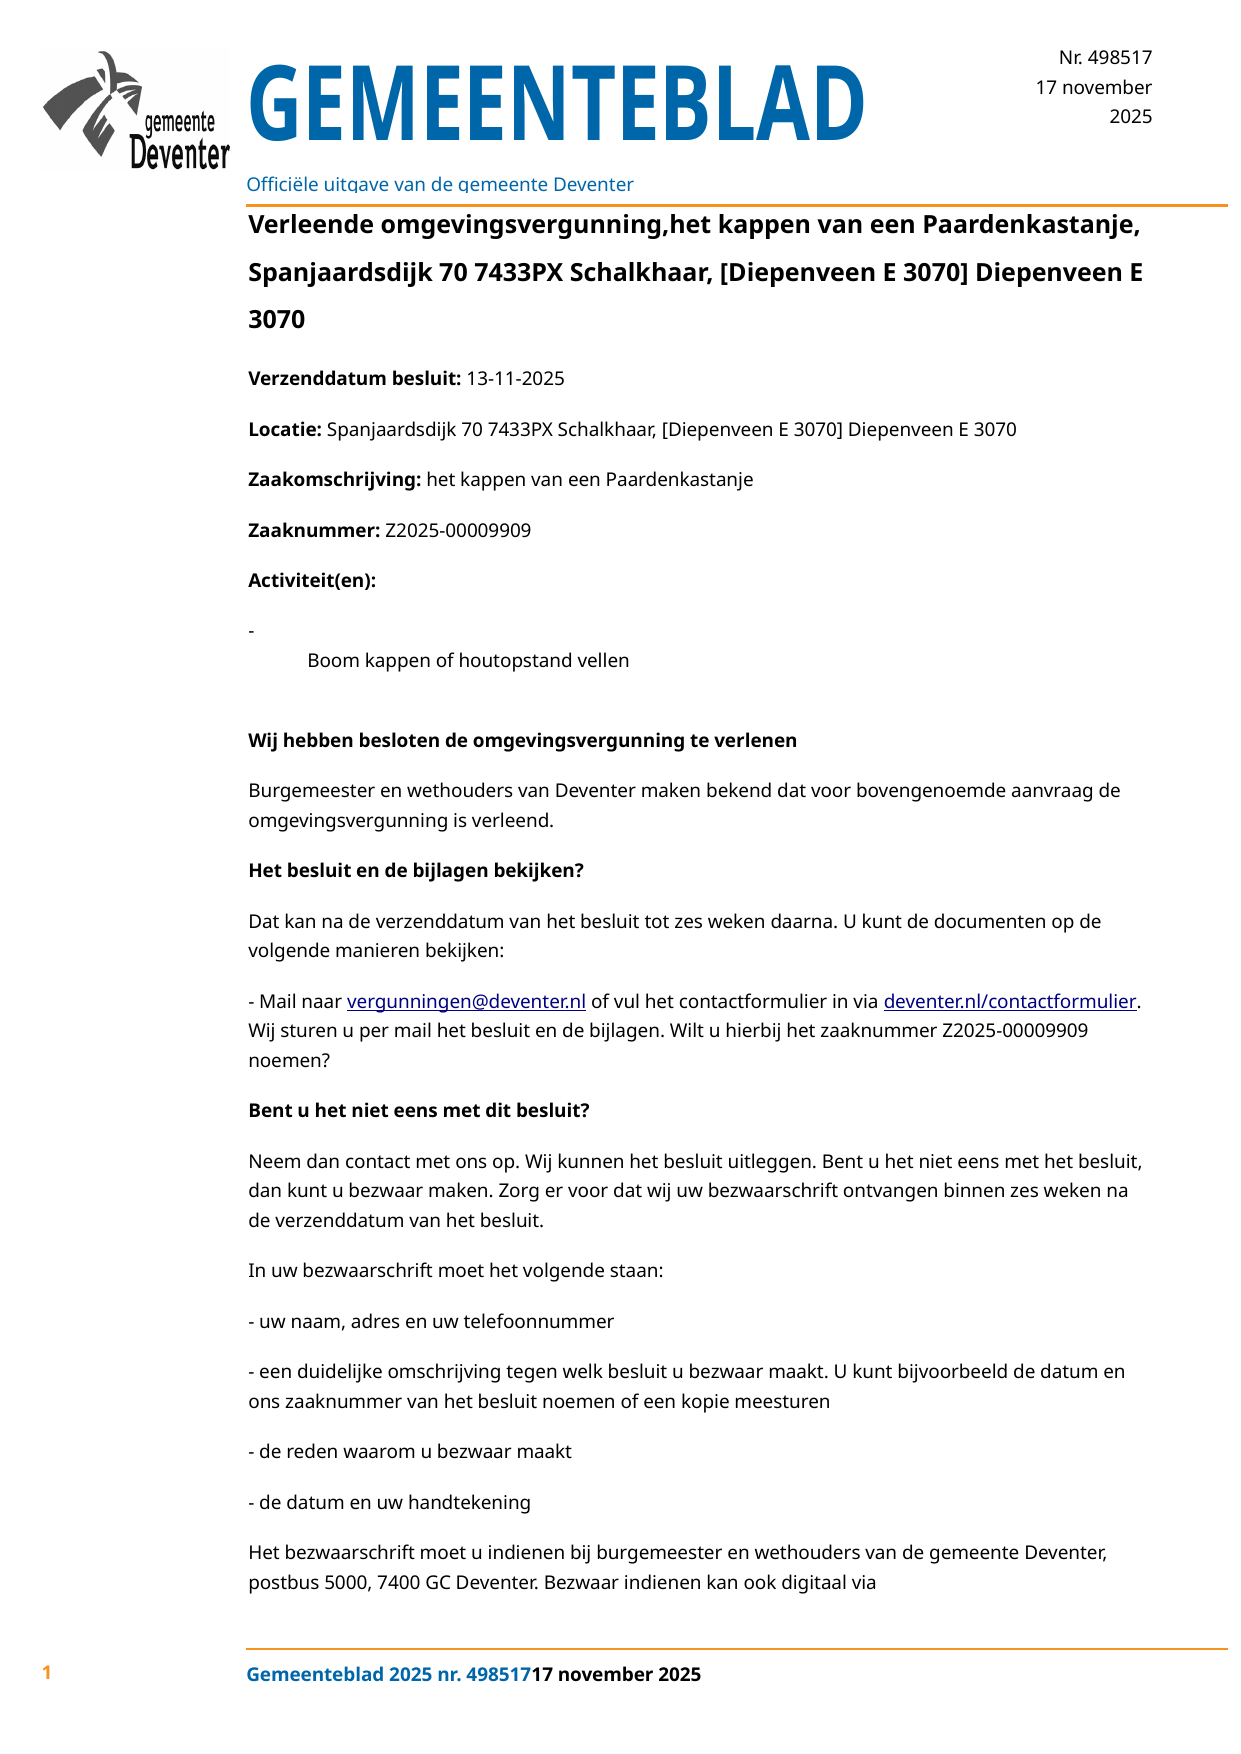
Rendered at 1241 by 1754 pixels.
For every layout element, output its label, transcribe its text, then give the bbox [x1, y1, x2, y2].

text Wij hebben besloten de omgevingsvergunning te verlenen [248, 727, 1152, 753]
text Verleende omgevingsvergunning,het kappen van een Paardenkastanje, Spanjaardsdijk 70 7433PX Schalkhaar, [Diepenveen E 3070] Diepenveen E 3070 [248, 207, 1152, 336]
text In uw bezwaarschrift moet het volgende staan: [248, 1258, 1152, 1283]
text Het bezwaarschrift moet u indienen bij burgemeester en wethouders van de gemeente Deventer, postbus 5000, 7400 GC Deventer. Bezwaar indienen kan ook digitaal via [248, 1539, 1152, 1594]
text - de datum en uw handtekening [248, 1489, 1152, 1514]
text - een duidelijke omschrijving tegen welk besluit u bezwaar maakt. U kunt bijvoorbeeld de datum en ons zaaknummer van het besluit noemen of een kopie meesturen [248, 1358, 1152, 1414]
text Burgemeester en wethouders van Deventer maken bekend dat voor bovengenoemde aanvraag de omgevingsvergunning is verleend. [248, 778, 1152, 833]
list Boom kappen of houtopstand vellen [248, 647, 1152, 673]
text Bent u het niet eens met dit besluit? [248, 1098, 1152, 1123]
text - uw naam, adres en uw telefoonnummer [248, 1308, 1152, 1334]
text - de reden waarom u bezwaar maakt [248, 1438, 1152, 1464]
text Zaakomschrijving: het kappen van een Paardenkastanje [248, 466, 1152, 492]
text Zaaknummer: Z2025-00009909 [248, 517, 1152, 542]
text Neem dan contact met ons op. Wij kunnen het besluit uitleggen. Bent u het niet eens met het besluit, dan kunt u bezwaar maken. Zorg er voor dat wij uw bezwaarschrift ontvangen binnen zes weken na de verzenddatum van het besluit. [248, 1148, 1152, 1233]
text Dat kan na de verzenddatum van het besluit tot zes weken daarna. U kunt de documenten op de volgende manieren bekijken: [248, 908, 1152, 963]
text Locatie: Spanjaardsdijk 70 7433PX Schalkhaar, [Diepenveen E 3070] Diepenveen E 3070 [248, 416, 1152, 442]
picture [41, 47, 231, 172]
text Verzenddatum besluit: 13-11-2025 [248, 366, 1152, 391]
text Het besluit en de bijlagen bekijken? [248, 858, 1152, 883]
text Activiteit(en): [248, 567, 1152, 593]
text - Mail naar vergunningen@deventer.nl of vul het contactformulier in via deventer.nl/contactformulier. Wij sturen u per mail het besluit en de bijlagen. Wilt u hierbij het zaaknummer Z2025-00009909 noemen? [248, 988, 1152, 1073]
